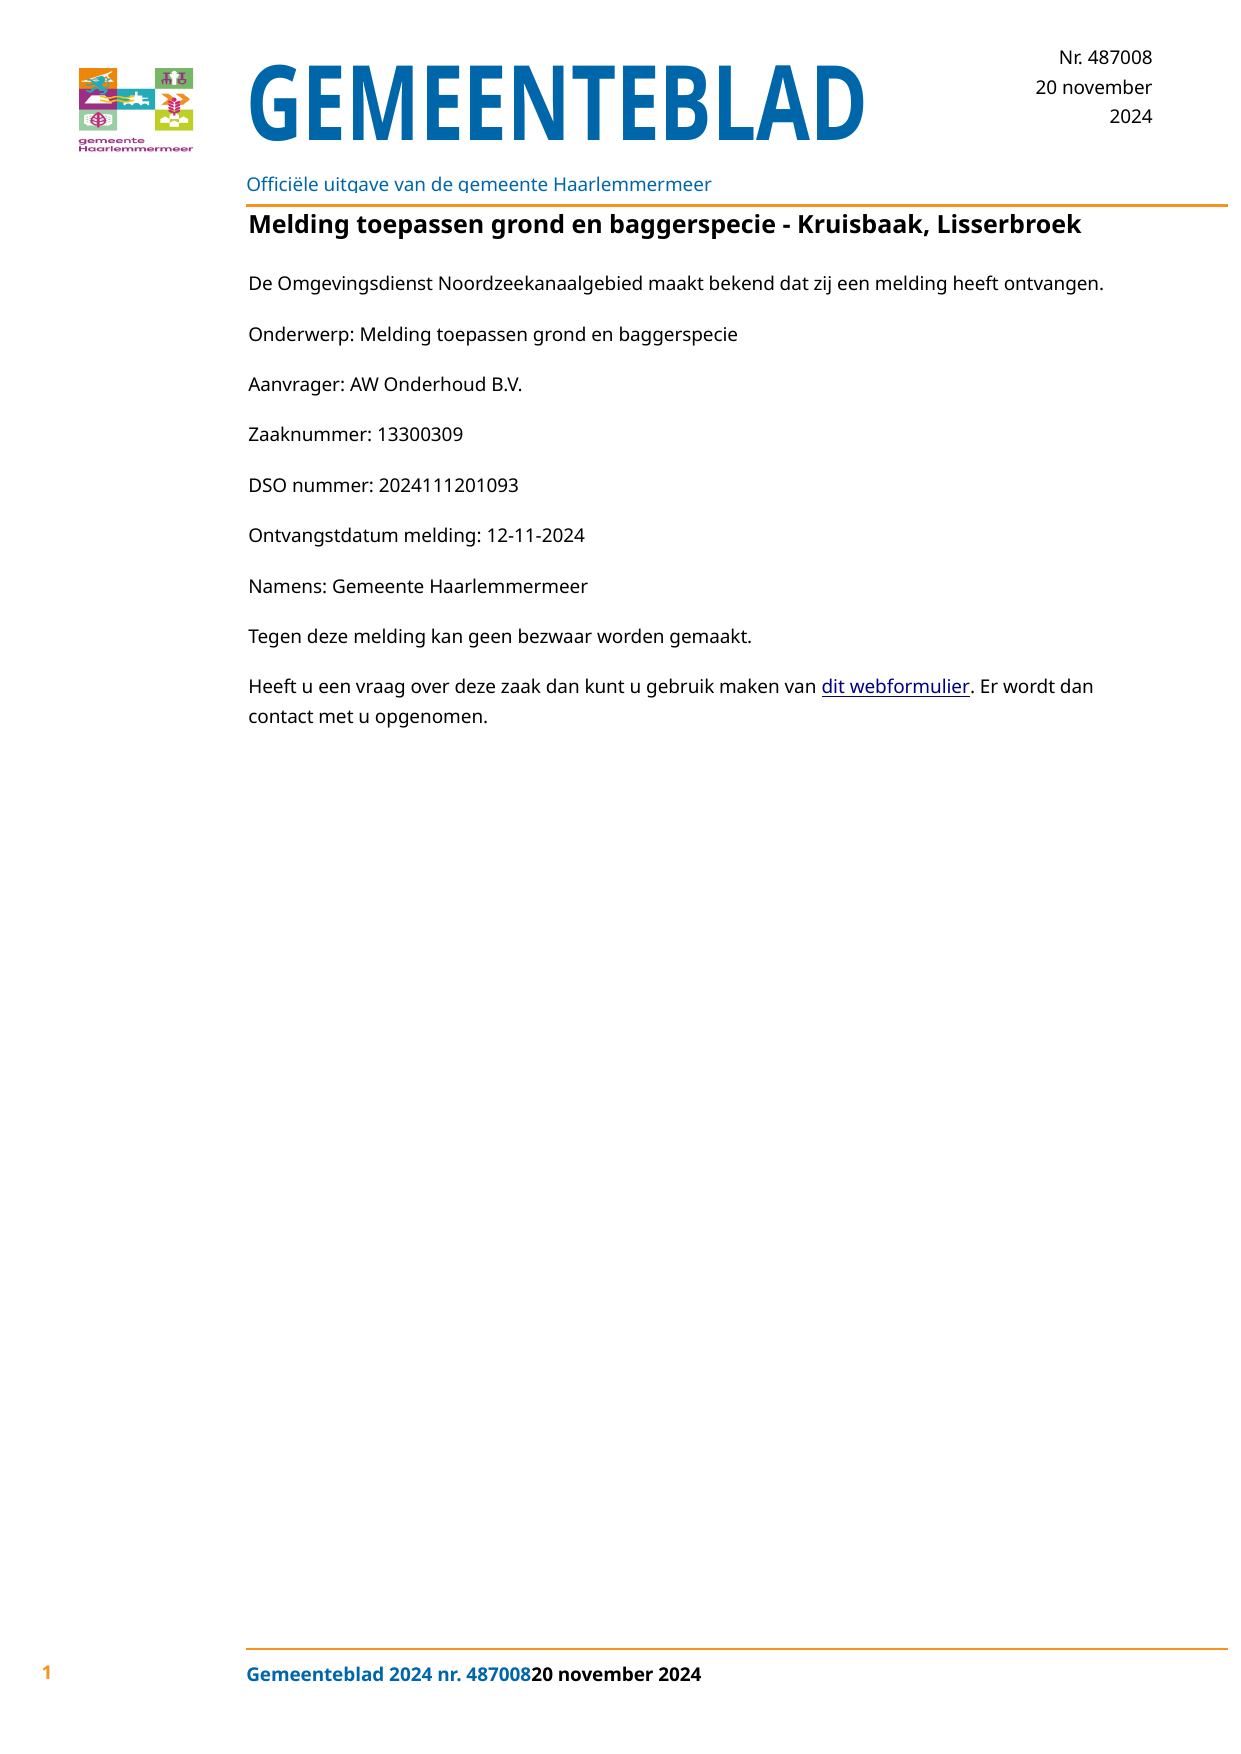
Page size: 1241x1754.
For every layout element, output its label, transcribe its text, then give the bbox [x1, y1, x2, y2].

text De Omgevingsdienst Noordzeekanaalgebied maakt bekend dat zij een melding heeft ontvangen. [248, 270, 1152, 296]
text Zaaknummer: 13300309 [248, 422, 1152, 447]
text Heeft u een vraag over deze zaak dan kunt u gebruik maken van dit webformulier. Er wordt dan contact met u opgenomen. [248, 674, 1152, 729]
text Ontvangstdatum melding: 12-11-2024 [248, 522, 1152, 548]
picture [41, 47, 231, 172]
text Melding toepassen grond en baggerspecie - Kruisbaak, Lisserbroek [248, 207, 1152, 241]
text Onderwerp: Melding toepassen grond en baggerspecie [248, 321, 1152, 346]
text Aanvrager: AW Onderhoud B.V. [248, 371, 1152, 397]
text Namens: Gemeente Haarlemmermeer [248, 573, 1152, 598]
text DSO nummer: 2024111201093 [248, 472, 1152, 498]
text Tegen deze melding kan geen bezwaar worden gemaakt. [248, 623, 1152, 649]
